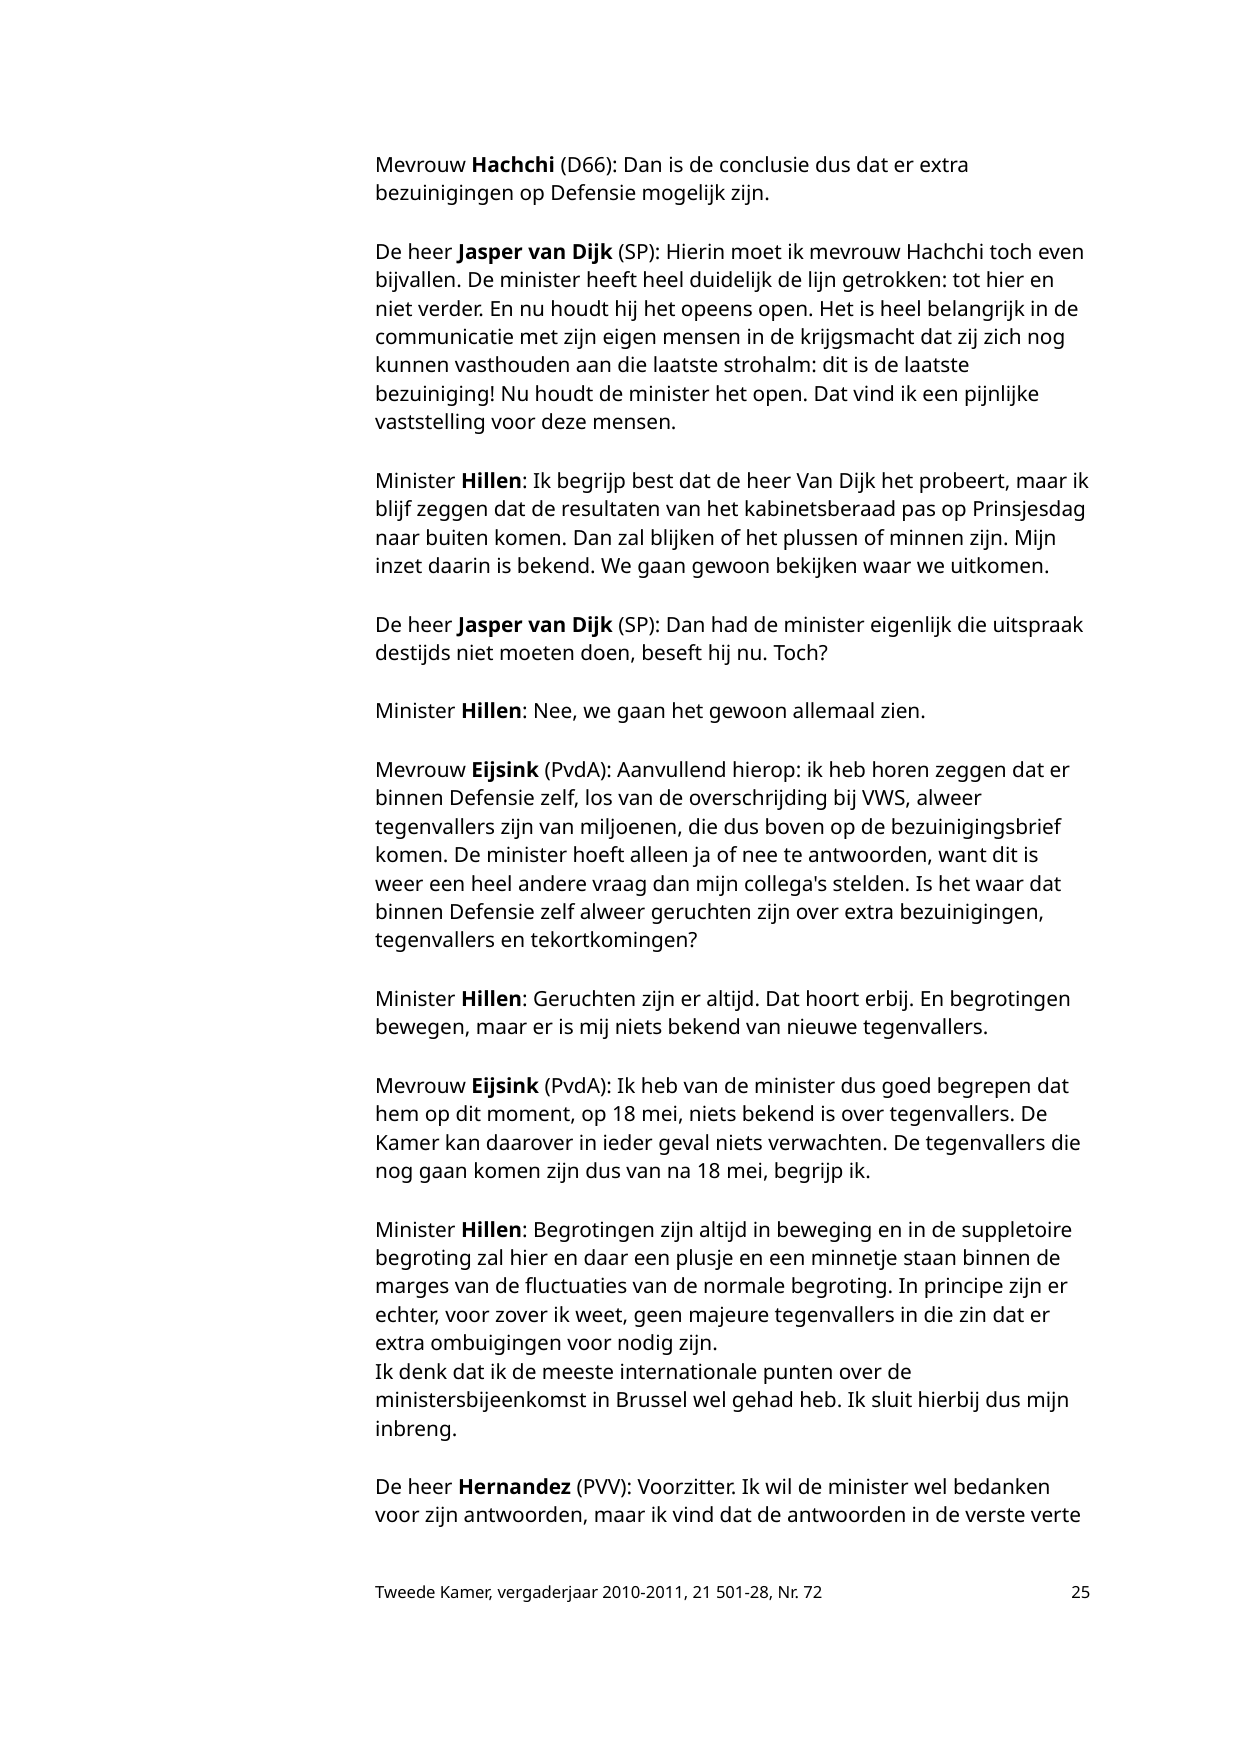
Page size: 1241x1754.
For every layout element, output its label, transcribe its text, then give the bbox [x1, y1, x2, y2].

text Mevrouw Eijsink (PvdA): Aanvullend hierop: ik heb horen zeggen dat er binnen Defensie zelf, los van de overschrijding bij VWS, alweer tegenvallers zijn van miljoenen, die dus boven op de bezuinigingsbrief komen. De minister hoeft alleen ja of nee te antwoorden, want dit is weer een heel andere vraag dan mijn collega's stelden. Is het waar dat binnen Defensie zelf alweer geruchten zijn over extra bezuinigingen, tegenvallers en tekortkomingen? [375, 755, 1090, 954]
text De heer Hernandez (PVV): Voorzitter. Ik wil de minister wel bedanken voor zijn antwoorden, maar ik vind dat de antwoorden in de verste verte [375, 1472, 1090, 1529]
text Ik denk dat ik de meeste internationale punten over de ministersbijeenkomst in Brussel wel gehad heb. Ik sluit hierbij dus mijn inbreng. [375, 1357, 1090, 1442]
text Minister Hillen: Begrotingen zijn altijd in beweging en in de suppletoire begroting zal hier en daar een plusje en een minnetje staan binnen de marges van de fluctuaties van de normale begroting. In principe zijn er echter, voor zover ik weet, geen majeure tegenvallers in die zin dat er extra ombuigingen voor nodig zijn. [375, 1215, 1090, 1357]
text Minister Hillen: Geruchten zijn er altijd. Dat hoort erbij. En begrotingen bewegen, maar er is mij niets bekend van nieuwe tegenvallers. [375, 984, 1090, 1041]
text Minister Hillen: Ik begrijp best dat de heer Van Dijk het probeert, maar ik blijf zeggen dat de resultaten van het kabinetsberaad pas op Prinsjesdag naar buiten komen. Dan zal blijken of het plussen of minnen zijn. Mijn inzet daarin is bekend. We gaan gewoon bekijken waar we uitkomen. [375, 466, 1090, 580]
text Mevrouw Eijsink (PvdA): Ik heb van de minister dus goed begrepen dat hem op dit moment, op 18 mei, niets bekend is over tegenvallers. De Kamer kan daarover in ieder geval niets verwachten. De tegenvallers die nog gaan komen zijn dus van na 18 mei, begrijp ik. [375, 1071, 1090, 1185]
text Mevrouw Hachchi (D66): Dan is de conclusie dus dat er extra bezuinigingen op Defensie mogelijk zijn. [375, 150, 1090, 207]
text Minister Hillen: Nee, we gaan het gewoon allemaal zien. [375, 697, 1090, 725]
text De heer Jasper van Dijk (SP): Hierin moet ik mevrouw Hachchi toch even bijvallen. De minister heeft heel duidelijk de lijn getrokken: tot hier en niet verder. En nu houdt hij het opeens open. Het is heel belangrijk in de communicatie met zijn eigen mensen in de krijgsmacht dat zij zich nog kunnen vasthouden aan die laatste strohalm: dit is de laatste bezuiniging! Nu houdt de minister het open. Dat vind ik een pijnlijke vaststelling voor deze mensen. [375, 237, 1090, 436]
text De heer Jasper van Dijk (SP): Dan had de minister eigenlijk die uitspraak destijds niet moeten doen, beseft hij nu. Toch? [375, 610, 1090, 667]
